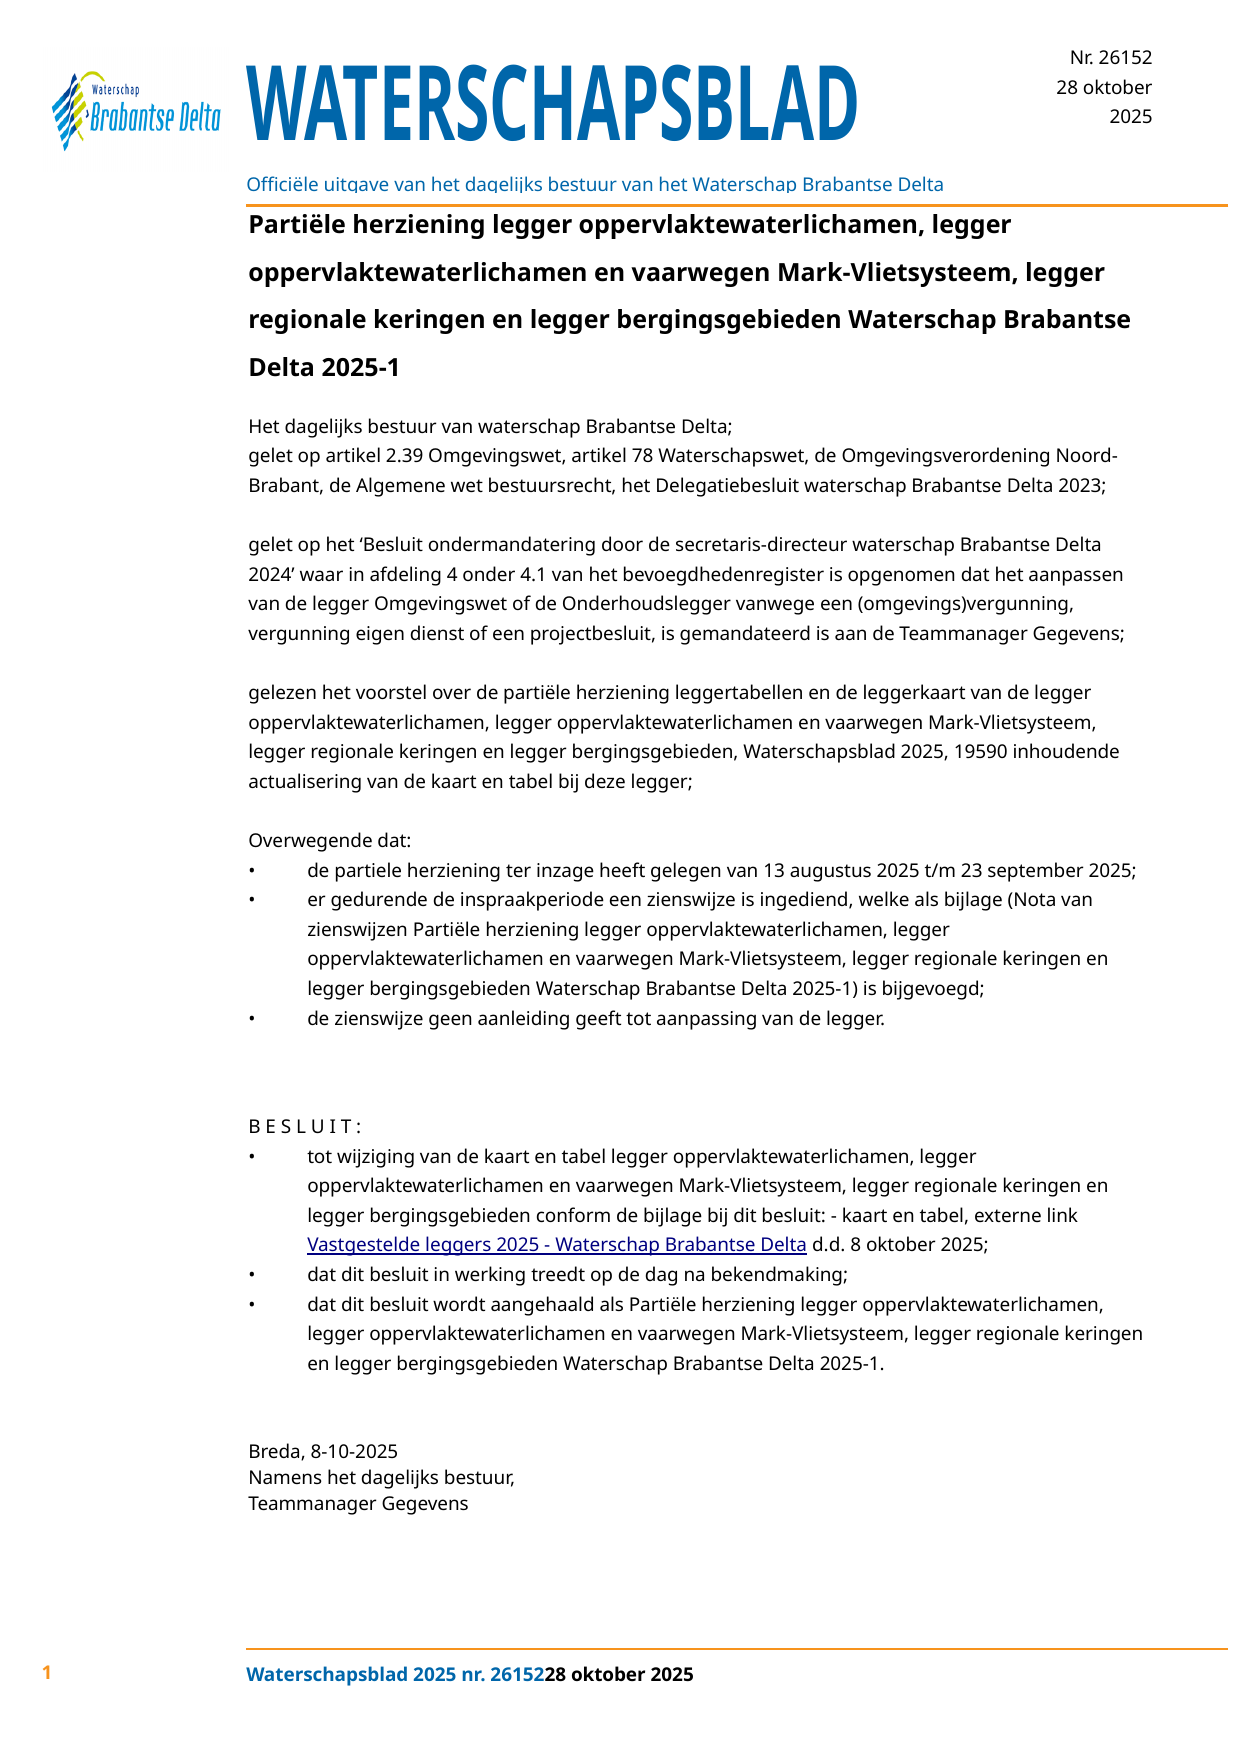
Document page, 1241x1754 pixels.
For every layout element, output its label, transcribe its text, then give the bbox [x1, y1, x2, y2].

text Namens het dagelijks bestuur, [248, 1464, 1152, 1490]
text B E S L U I T : [248, 1113, 1152, 1139]
list dat dit besluit wordt aangehaald als Partiële herziening legger oppervlaktewaterlichamen, legger oppervlaktewaterlichamen en vaarwegen Mark-Vlietsysteem, legger regionale keringen en legger bergingsgebieden Waterschap Brabantse Delta 2025-1. [248, 1291, 1152, 1376]
list tot wijziging van de kaart en tabel legger oppervlaktewaterlichamen, legger oppervlaktewaterlichamen en vaarwegen Mark-Vlietsysteem, legger regionale keringen en legger bergingsgebieden conform de bijlage bij dit besluit: - kaart en tabel, externe link Vastgestelde leggers 2025 - Waterschap Brabantse Delta d.d. 8 oktober 2025; [248, 1143, 1152, 1257]
text Partiële herziening legger oppervlaktewaterlichamen, legger oppervlaktewaterlichamen en vaarwegen Mark-Vlietsysteem, legger regionale keringen en legger bergingsgebieden Waterschap Brabantse Delta 2025-1 [248, 207, 1152, 384]
picture [41, 47, 231, 172]
text Het dagelijks bestuur van waterschap Brabantse Delta; [248, 413, 1152, 439]
text Teammanager Gegevens [248, 1490, 1152, 1516]
text Overwegende dat: [248, 827, 1152, 853]
text gelezen het voorstel over de partiële herziening leggertabellen en de leggerkaart van de legger oppervlaktewaterlichamen, legger oppervlaktewaterlichamen en vaarwegen Mark-Vlietsysteem, legger regionale keringen en legger bergingsgebieden, Waterschapsblad 2025, 19590 inhoudende actualisering van de kaart en tabel bij deze legger; [248, 679, 1152, 794]
list dat dit besluit in werking treedt op de dag na bekendmaking; [248, 1261, 1152, 1287]
list de partiele herziening ter inzage heeft gelegen van 13 augustus 2025 t/m 23 september 2025; [248, 857, 1152, 883]
text gelet op artikel 2.39 Omgevingswet, artikel 78 Waterschapswet, de Omgevingsverordening Noord-Brabant, de Algemene wet bestuursrecht, het Delegatiebesluit waterschap Brabantse Delta 2023; [248, 443, 1152, 498]
list de zienswijze geen aanleiding geeft tot aanpassing van de legger. [248, 1005, 1152, 1031]
text Breda, 8-10-2025 [248, 1439, 1152, 1464]
list er gedurende de inspraakperiode een zienswijze is ingediend, welke als bijlage (Nota van zienswijzen Partiële herziening legger oppervlaktewaterlichamen, legger oppervlaktewaterlichamen en vaarwegen Mark-Vlietsysteem, legger regionale keringen en legger bergingsgebieden Waterschap Brabantse Delta 2025-1) is bijgevoegd; [248, 886, 1152, 1001]
text gelet op het ‘Besluit ondermandatering door de secretaris-directeur waterschap Brabantse Delta 2024’ waar in afdeling 4 onder 4.1 van het bevoegdhedenregister is opgenomen dat het aanpassen van de legger Omgevingswet of de Onderhoudslegger vanwege een (omgevings)vergunning, vergunning eigen dienst of een projectbesluit, is gemandateerd is aan de Teammanager Gegevens; [248, 531, 1152, 646]
